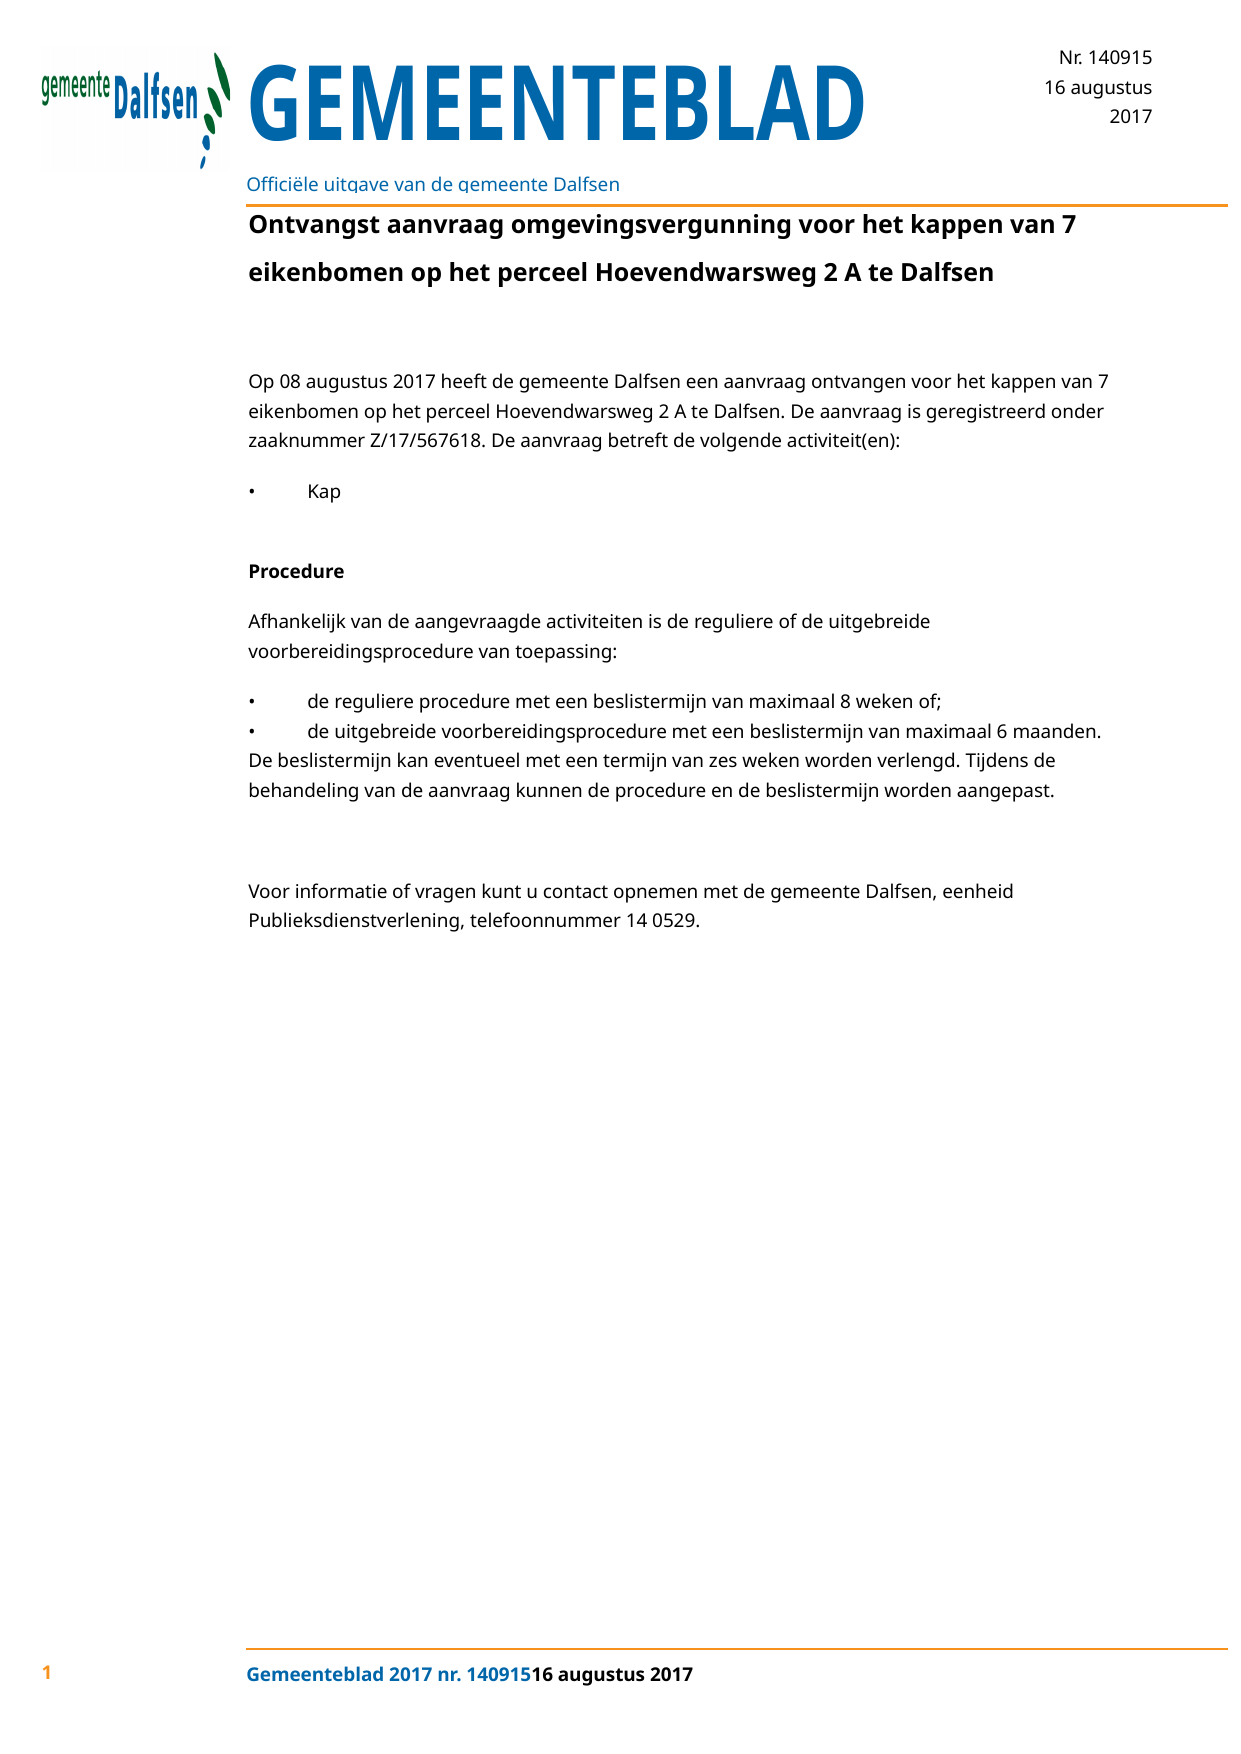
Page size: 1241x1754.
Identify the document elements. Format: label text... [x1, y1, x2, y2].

list Kap [248, 478, 1152, 504]
picture [41, 47, 231, 172]
text Op 08 augustus 2017 heeft de gemeente Dalfsen een aanvraag ontvangen voor het kappen van 7 eikenbomen op het perceel Hoevendwarsweg 2 A te Dalfsen. De aanvraag is geregistreerd onder zaaknummer Z/17/567618. De aanvraag betreft de volgende activiteit(en): [248, 368, 1152, 453]
text Voor informatie of vragen kunt u contact opnemen met de gemeente Dalfsen, eenheid Publieksdienstverlening, telefoonnummer 14 0529. [248, 878, 1152, 933]
text Afhankelijk van de aangevraagde activiteiten is de reguliere of de uitgebreide voorbereidingsprocedure van toepassing: [248, 608, 1152, 664]
list de uitgebreide voorbereidingsprocedure met een beslistermijn van maximaal 6 maanden. [248, 718, 1152, 744]
text Ontvangst aanvraag omgevingsvergunning voor het kappen van 7 eikenbomen op het perceel Hoevendwarsweg 2 A te Dalfsen [248, 207, 1152, 288]
list de reguliere procedure met een beslistermijn van maximaal 8 weken of; [248, 688, 1152, 714]
text De beslistermijn kan eventueel met een termijn van zes weken worden verlengd. Tijdens de behandeling van de aanvraag kunnen de procedure en de beslistermijn worden aangepast. [248, 747, 1152, 803]
text Procedure [248, 558, 1152, 584]
